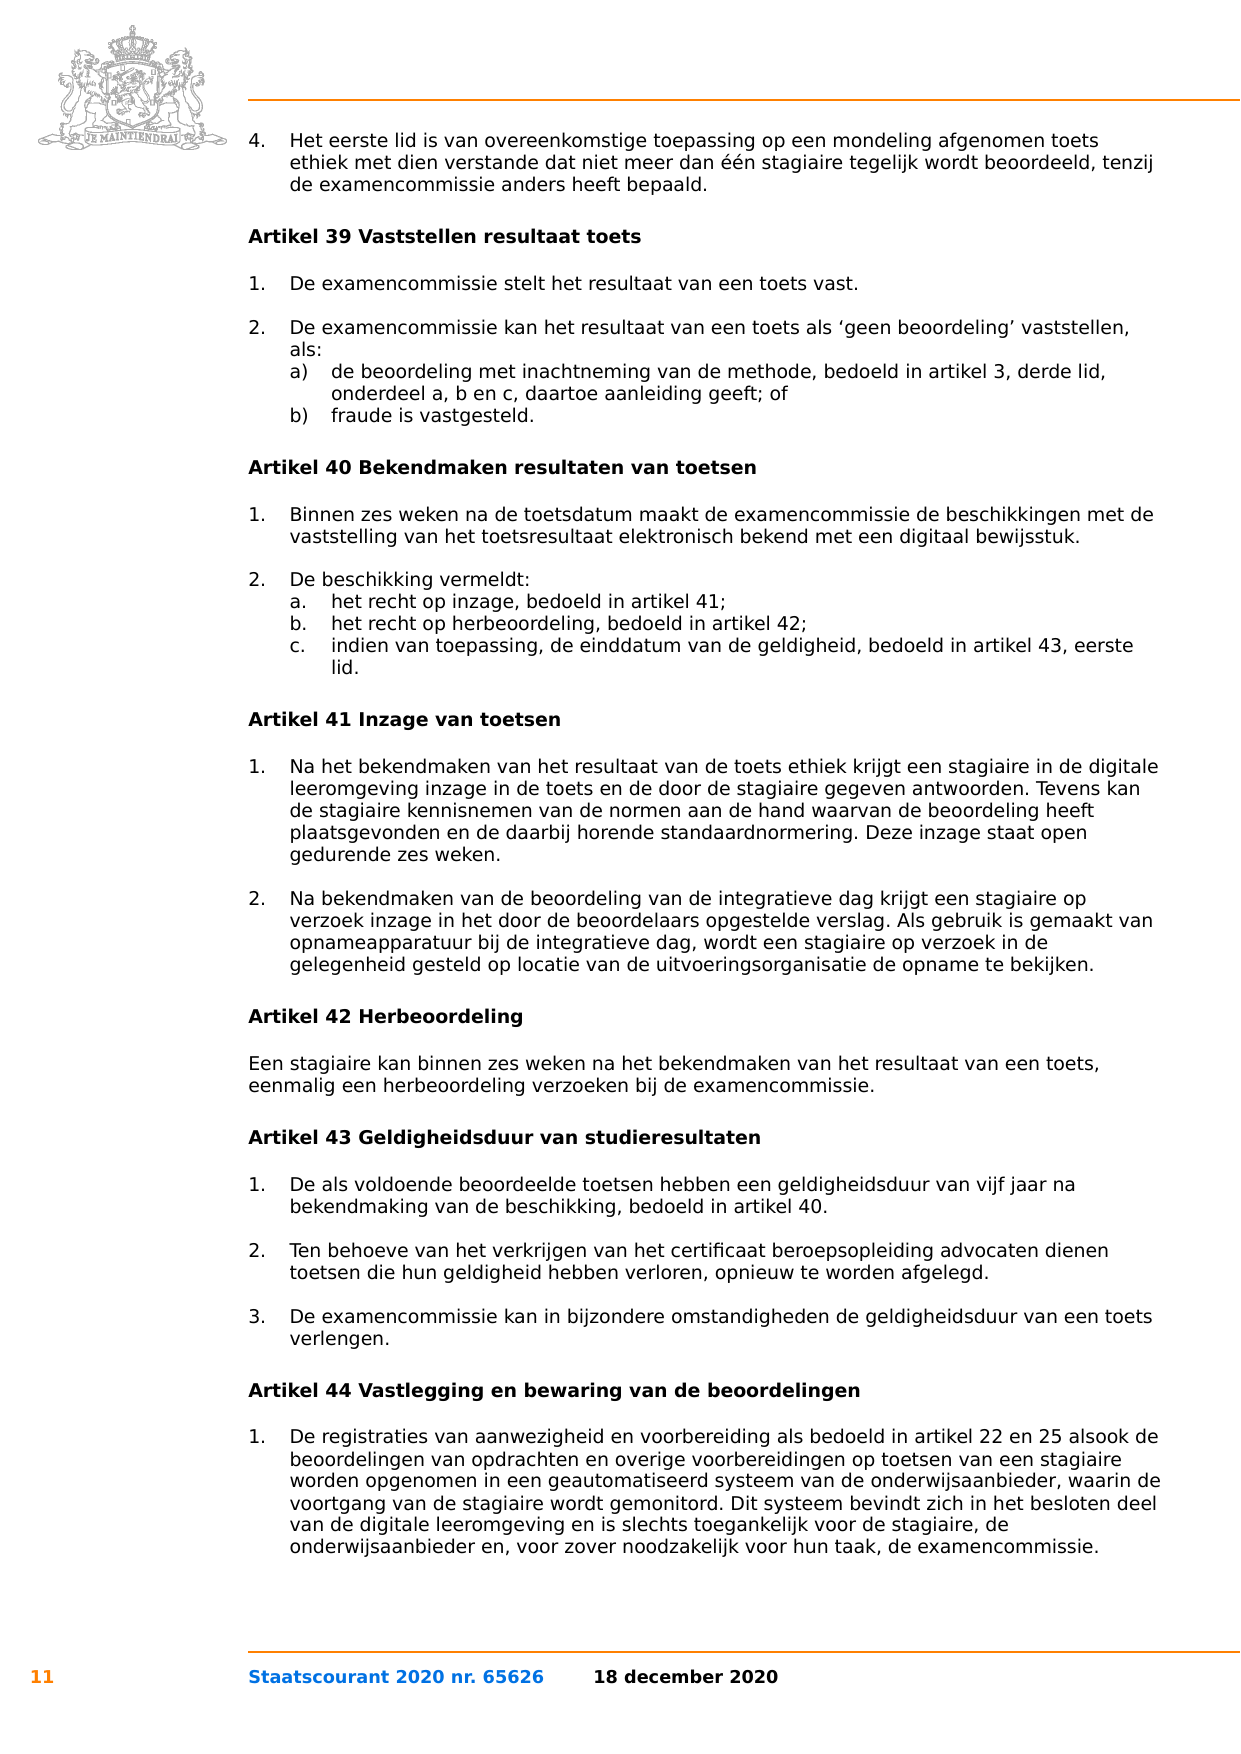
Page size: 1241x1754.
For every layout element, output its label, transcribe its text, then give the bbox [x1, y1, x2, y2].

subtitle Artikel 41 Inzage van toetsen [248, 709, 1163, 731]
text 1. Na het bekendmaken van het resultaat van de toets ethiek krijgt een stagiaire in de digitale leeromgeving inzage in de toets en de door de stagiaire gegeven antwoorden. Tevens kan de stagiaire kennisnemen van de normen aan de hand waarvan de beoordeling heeft plaatsgevonden en de daarbij horende standaardnormering. Deze inzage staat open gedurende zes weken. [248, 756, 1163, 866]
subtitle Artikel 44 Vastlegging en bewaring van de beoordelingen [248, 1379, 1163, 1401]
subtitle Artikel 39 Vaststellen resultaat toets [248, 226, 1163, 248]
text 1. De examencommissie stelt het resultaat van een toets vast. [248, 273, 1163, 295]
text 2. De beschikking vermeldt: [248, 569, 1163, 591]
subtitle Artikel 43 Geldigheidsduur van studieresultaten [248, 1127, 1163, 1149]
text a) de beoordeling met inachtneming van de methode, bedoeld in artikel 3, derde lid, onderdeel a, b en c, daartoe aanleiding geeft; of [289, 361, 1163, 404]
text 4. Het eerste lid is van overeenkomstige toepassing op een mondeling afgenomen toets ethiek met dien verstande dat niet meer dan één stagiaire tegelijk wordt beoordeeld, tenzij de examencommissie anders heeft bepaald. [248, 130, 1163, 196]
text b. het recht op herbeoordeling, bedoeld in artikel 42; [289, 613, 1163, 635]
picture [38, 25, 227, 150]
text a. het recht op inzage, bedoeld in artikel 41; [289, 591, 1163, 613]
subtitle Artikel 40 Bekendmaken resultaten van toetsen [248, 457, 1163, 478]
text 1. Binnen zes weken na de toetsdatum maakt de examencommissie de beschikkingen met de vaststelling van het toetsresultaat elektronisch bekend met een digitaal bewijsstuk. [248, 503, 1163, 547]
text b) fraude is vastgesteld. [289, 404, 1163, 427]
text 3. De examencommissie kan in bijzondere omstandigheden de geldigheidsduur van een toets verlengen. [248, 1306, 1163, 1349]
text 2. De examencommissie kan het resultaat van een toets als ‘geen beoordeling’ vaststellen, als: [248, 317, 1163, 361]
text c. indien van toepassing, de einddatum van de geldigheid, bedoeld in artikel 43, eerste lid. [289, 635, 1163, 679]
text 2. Na bekendmaken van de beoordeling van de integratieve dag krijgt een stagiaire op verzoek inzage in het door de beoordelaars opgestelde verslag. Als gebruik is gemaakt van opnameapparatuur bij de integratieve dag, wordt een stagiaire op verzoek in de gelegenheid gesteld op locatie van de uitvoeringsorganisatie de opname te bekijken. [248, 888, 1163, 976]
text 1. De registraties van aanwezigheid en voorbereiding als bedoeld in artikel 22 en 25 alsook de beoordelingen van opdrachten en overige voorbereidingen op toetsen van een stagiaire worden opgenomen in een geautomatiseerd systeem van de onderwijsaanbieder, waarin de voortgang van de stagiaire wordt gemonitord. Dit systeem bevindt zich in het besloten deel van de digitale leeromgeving en is slechts toegankelijk voor de stagiaire, de onderwijsaanbieder en, voor zover noodzakelijk voor hun taak, de examencommissie. [248, 1426, 1163, 1558]
subtitle Artikel 42 Herbeoordeling [248, 1006, 1163, 1028]
text Een stagiaire kan binnen zes weken na het bekendmaken van het resultaat van een toets, eenmalig een herbeoordeling verzoeken bij de examencommissie. [248, 1053, 1163, 1097]
text 2. Ten behoeve van het verkrijgen van het certificaat beroepsopleiding advocaten dienen toetsen die hun geldigheid hebben verloren, opnieuw te worden afgelegd. [248, 1240, 1163, 1284]
text 1. De als voldoende beoordeelde toetsen hebben een geldigheidsduur van vijf jaar na bekendmaking van de beschikking, bedoeld in artikel 40. [248, 1174, 1163, 1218]
